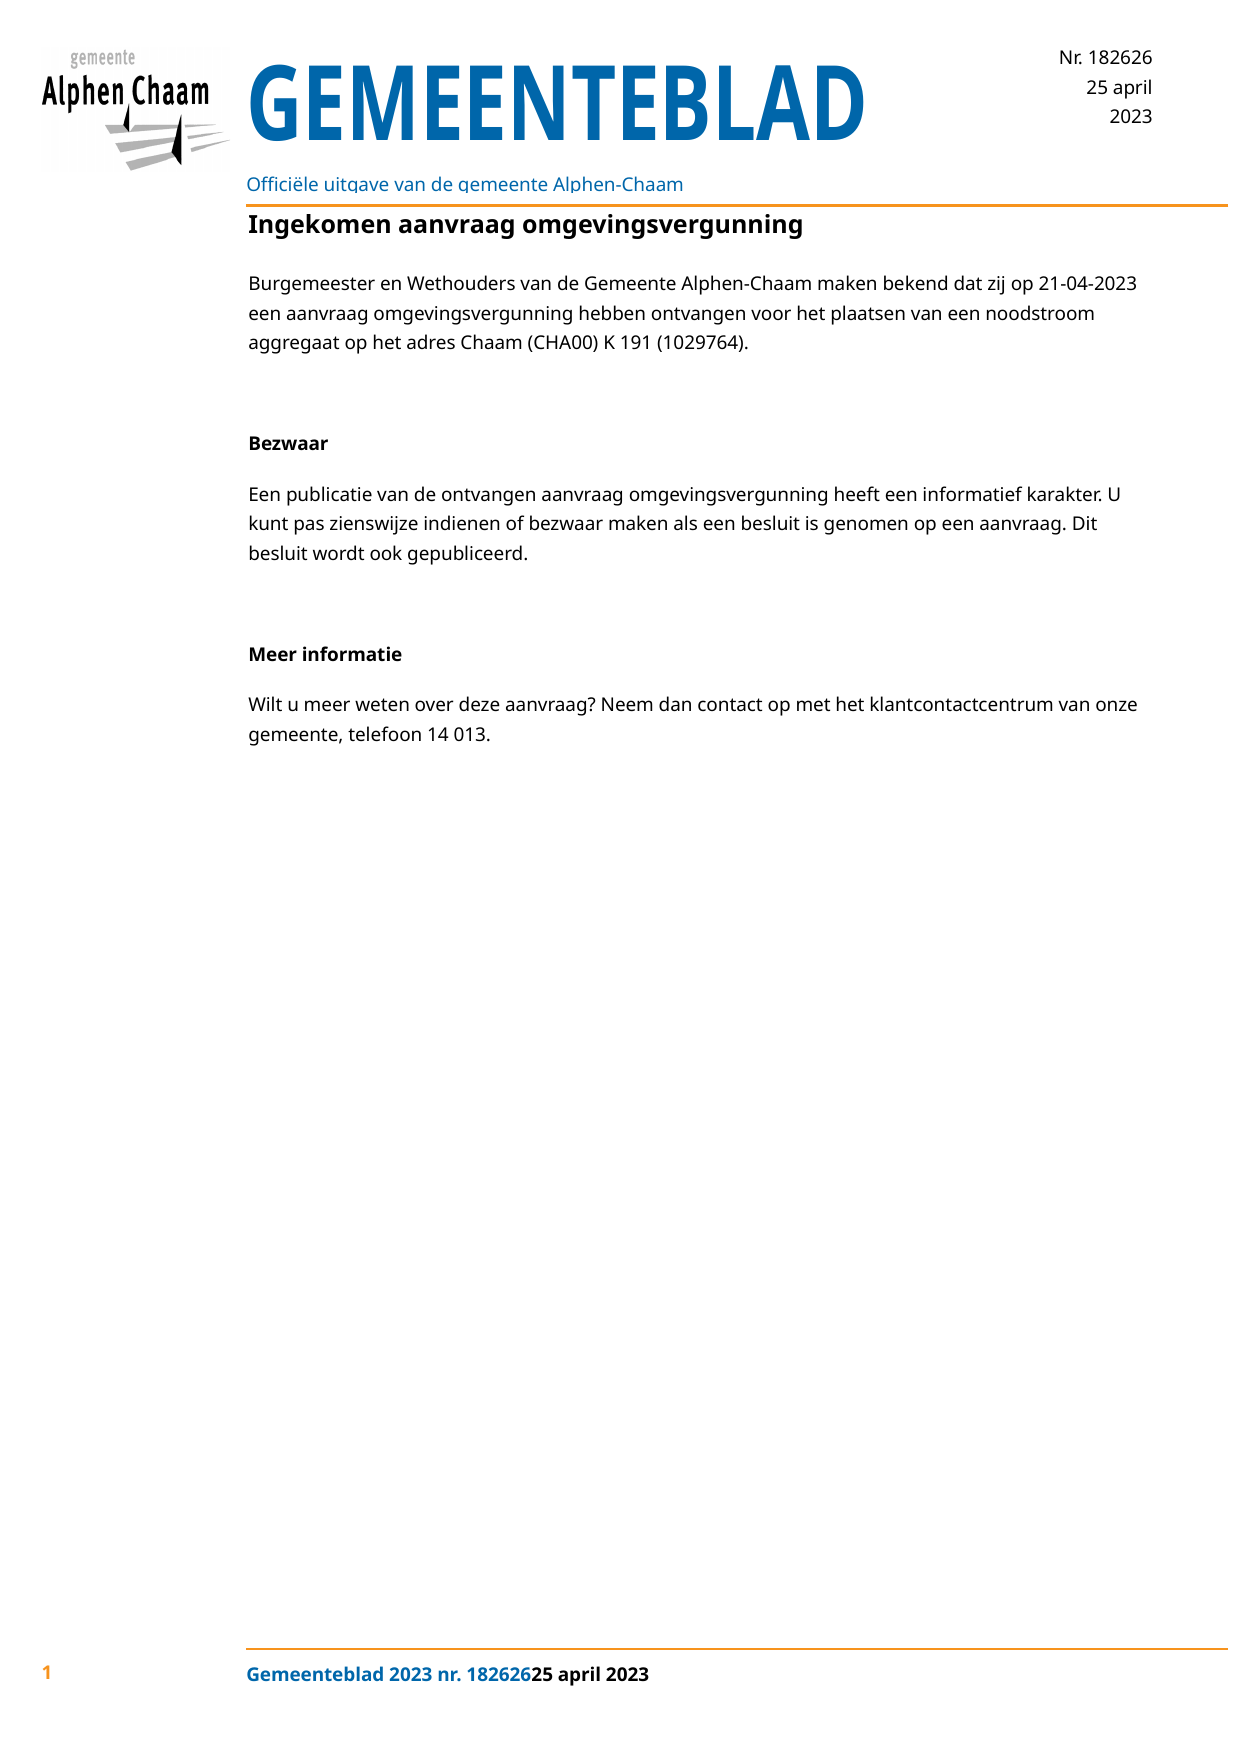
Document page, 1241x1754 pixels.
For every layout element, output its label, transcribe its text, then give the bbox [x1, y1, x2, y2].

text Wilt u meer weten over deze aanvraag? Neem dan contact op met het klantcontactcentrum van onze gemeente, telefoon 14 013. [248, 691, 1152, 746]
text Meer informatie [248, 641, 1152, 666]
text Burgemeester en Wethouders van de Gemeente Alphen-Chaam maken bekend dat zij op 21-04-2023 een aanvraag omgevingsvergunning hebben ontvangen voor het plaatsen van een noodstroom aggregaat op het adres Chaam (CHA00) K 191 (1029764). [248, 270, 1152, 355]
picture [41, 47, 231, 172]
text Ingekomen aanvraag omgevingsvergunning [248, 207, 1152, 241]
text Een publicatie van de ontvangen aanvraag omgevingsvergunning heeft een informatief karakter. U kunt pas zienswijze indienen of bezwaar maken als een besluit is genomen op een aanvraag. Dit besluit wordt ook gepubliceerd. [248, 481, 1152, 566]
text Bezwaar [248, 430, 1152, 456]
